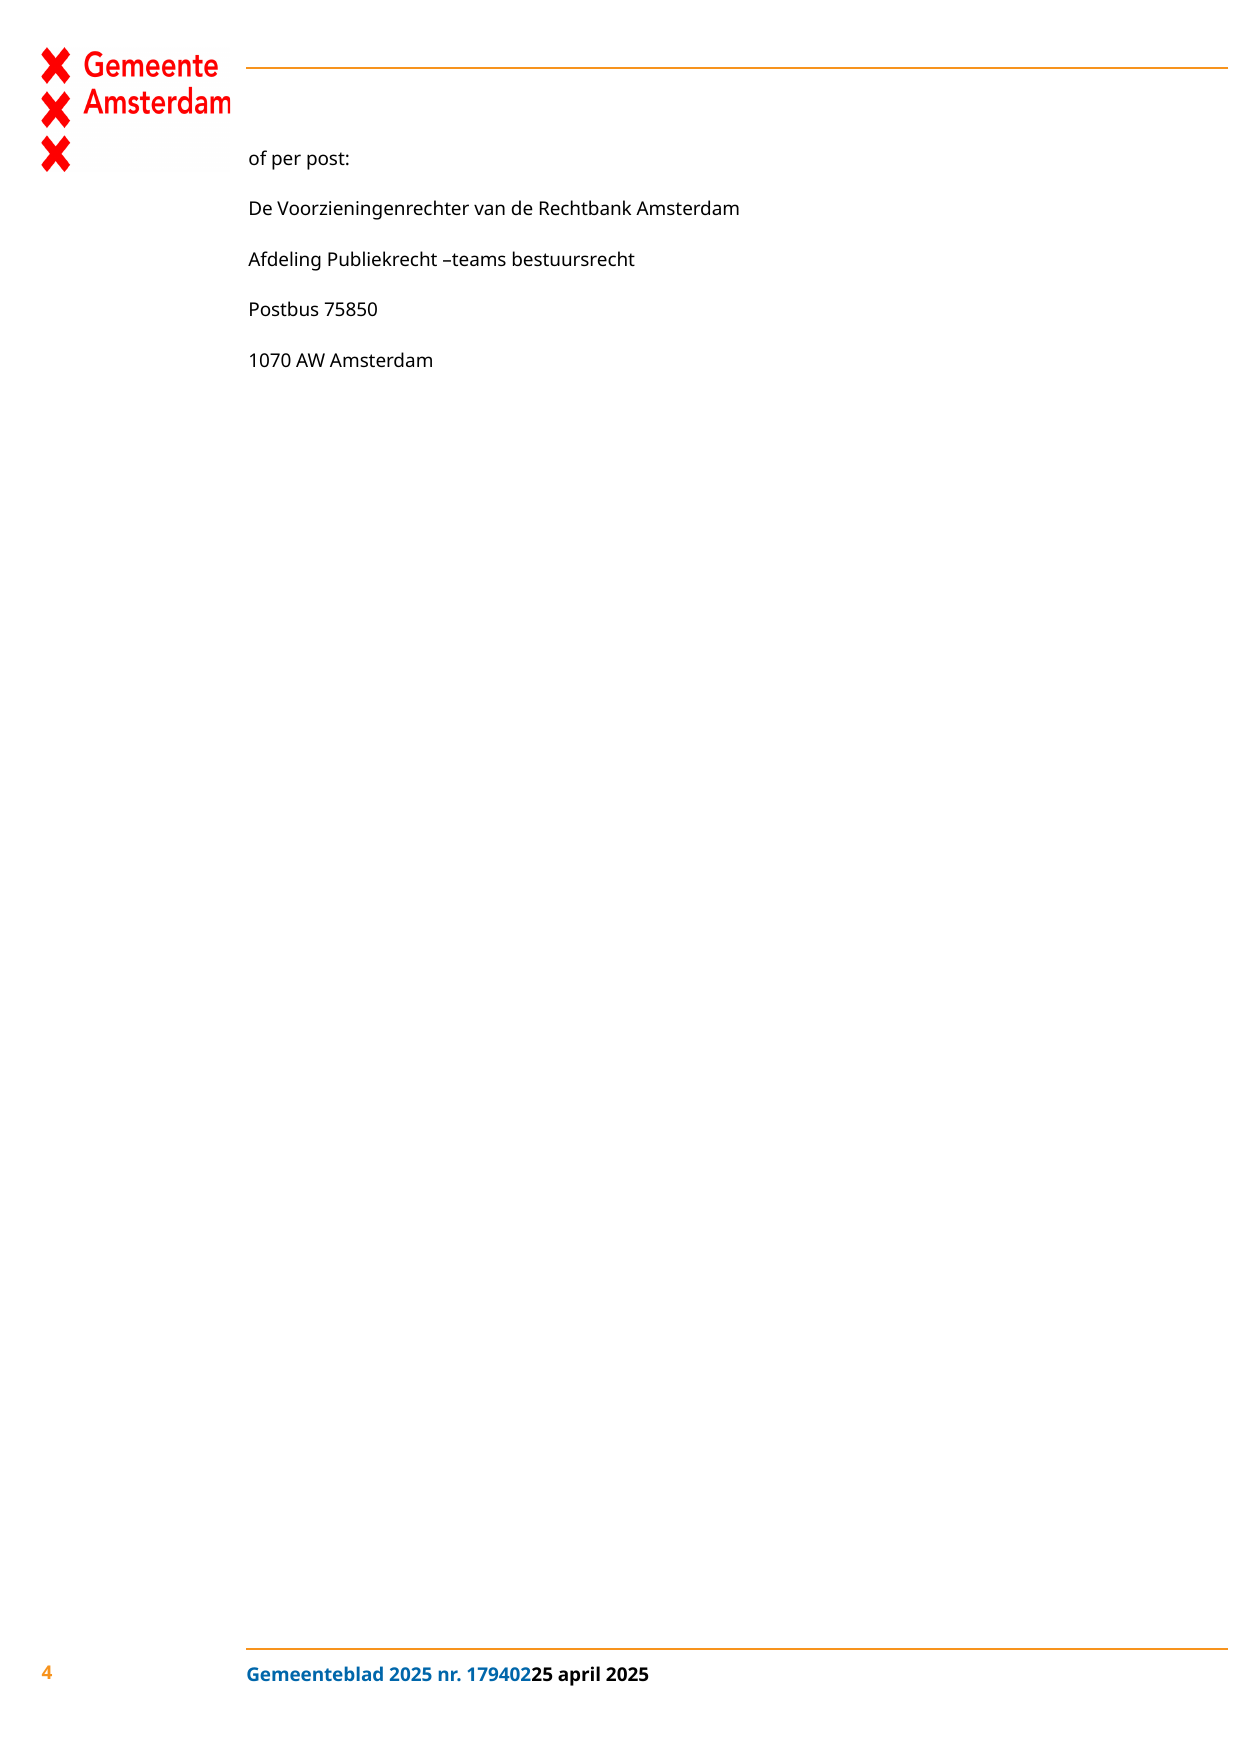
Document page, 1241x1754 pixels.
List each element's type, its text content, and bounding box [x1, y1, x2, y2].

text Postbus 75850 [248, 296, 1152, 322]
picture [41, 47, 231, 172]
text of per post: [248, 145, 1152, 171]
text Afdeling Publiekrecht –teams bestuursrecht [248, 246, 1152, 272]
text 1070 AW Amsterdam [248, 347, 1152, 373]
text De Voorzieningenrechter van de Rechtbank Amsterdam [248, 196, 1152, 221]
